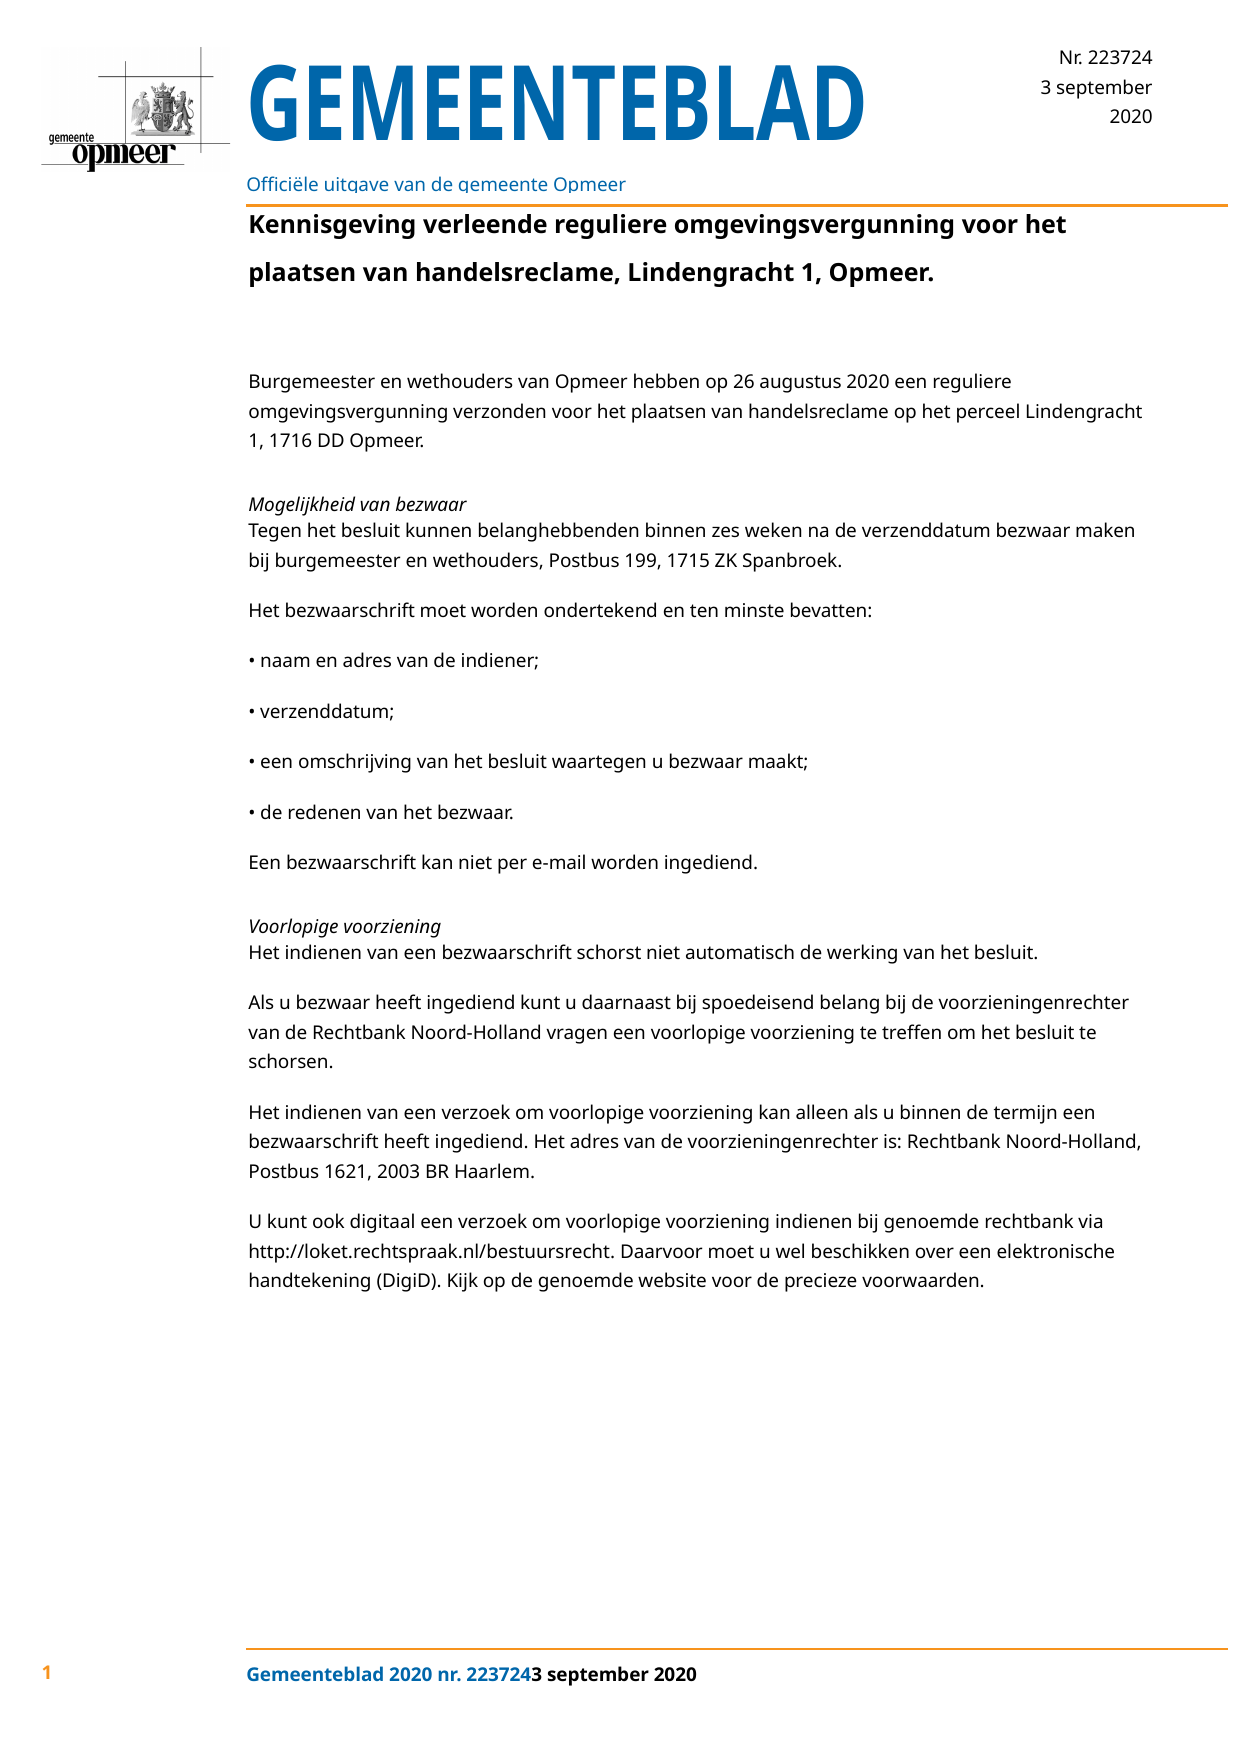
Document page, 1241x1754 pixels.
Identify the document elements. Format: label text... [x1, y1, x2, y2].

text Het indienen van een verzoek om voorlopige voorziening kan alleen als u binnen de termijn een bezwaarschrift heeft ingediend. Het adres van de voorzieningenrechter is: Rechtbank Noord-Holland, Postbus 1621, 2003 BR Haarlem. [248, 1099, 1152, 1184]
text • een omschrijving van het besluit waartegen u bezwaar maakt; [248, 748, 1152, 774]
picture [41, 47, 231, 172]
text Burgemeester en wethouders van Opmeer hebben op 26 augustus 2020 een reguliere omgevingsvergunning verzonden voor het plaatsen van handelsreclame op het perceel Lindengracht 1, 1716 DD Opmeer. [248, 368, 1152, 453]
text • naam en adres van de indiener; [248, 648, 1152, 673]
text • verzenddatum; [248, 698, 1152, 724]
text Voorlopige voorziening [248, 913, 1152, 939]
text • de redenen van het bezwaar. [248, 799, 1152, 824]
text Een bezwaarschrift kan niet per e-mail worden ingediend. [248, 849, 1152, 875]
text Als u bezwaar heeft ingediend kunt u daarnaast bij spoedeisend belang bij de voorzieningenrechter van de Rechtbank Noord-Holland vragen een voorlopige voorziening te treffen om het besluit te schorsen. [248, 989, 1152, 1074]
text Tegen het besluit kunnen belanghebbenden binnen zes weken na de verzenddatum bezwaar maken bij burgemeester en wethouders, Postbus 199, 1715 ZK Spanbroek. [248, 517, 1152, 572]
text U kunt ook digitaal een verzoek om voorlopige voorziening indienen bij genoemde rechtbank via http://loket.rechtspraak.nl/bestuursrecht. Daarvoor moet u wel beschikken over een elektronische handtekening (DigiD). Kijk op de genoemde website voor de precieze voorwaarden. [248, 1208, 1152, 1293]
text Het bezwaarschrift moet worden ondertekend en ten minste bevatten: [248, 597, 1152, 623]
text Kennisgeving verleende reguliere omgevingsvergunning voor het plaatsen van handelsreclame, Lindengracht 1, Opmeer. [248, 207, 1152, 288]
text Mogelijkheid van bezwaar [248, 491, 1152, 517]
text Het indienen van een bezwaarschrift schorst niet automatisch de werking van het besluit. [248, 939, 1152, 965]
